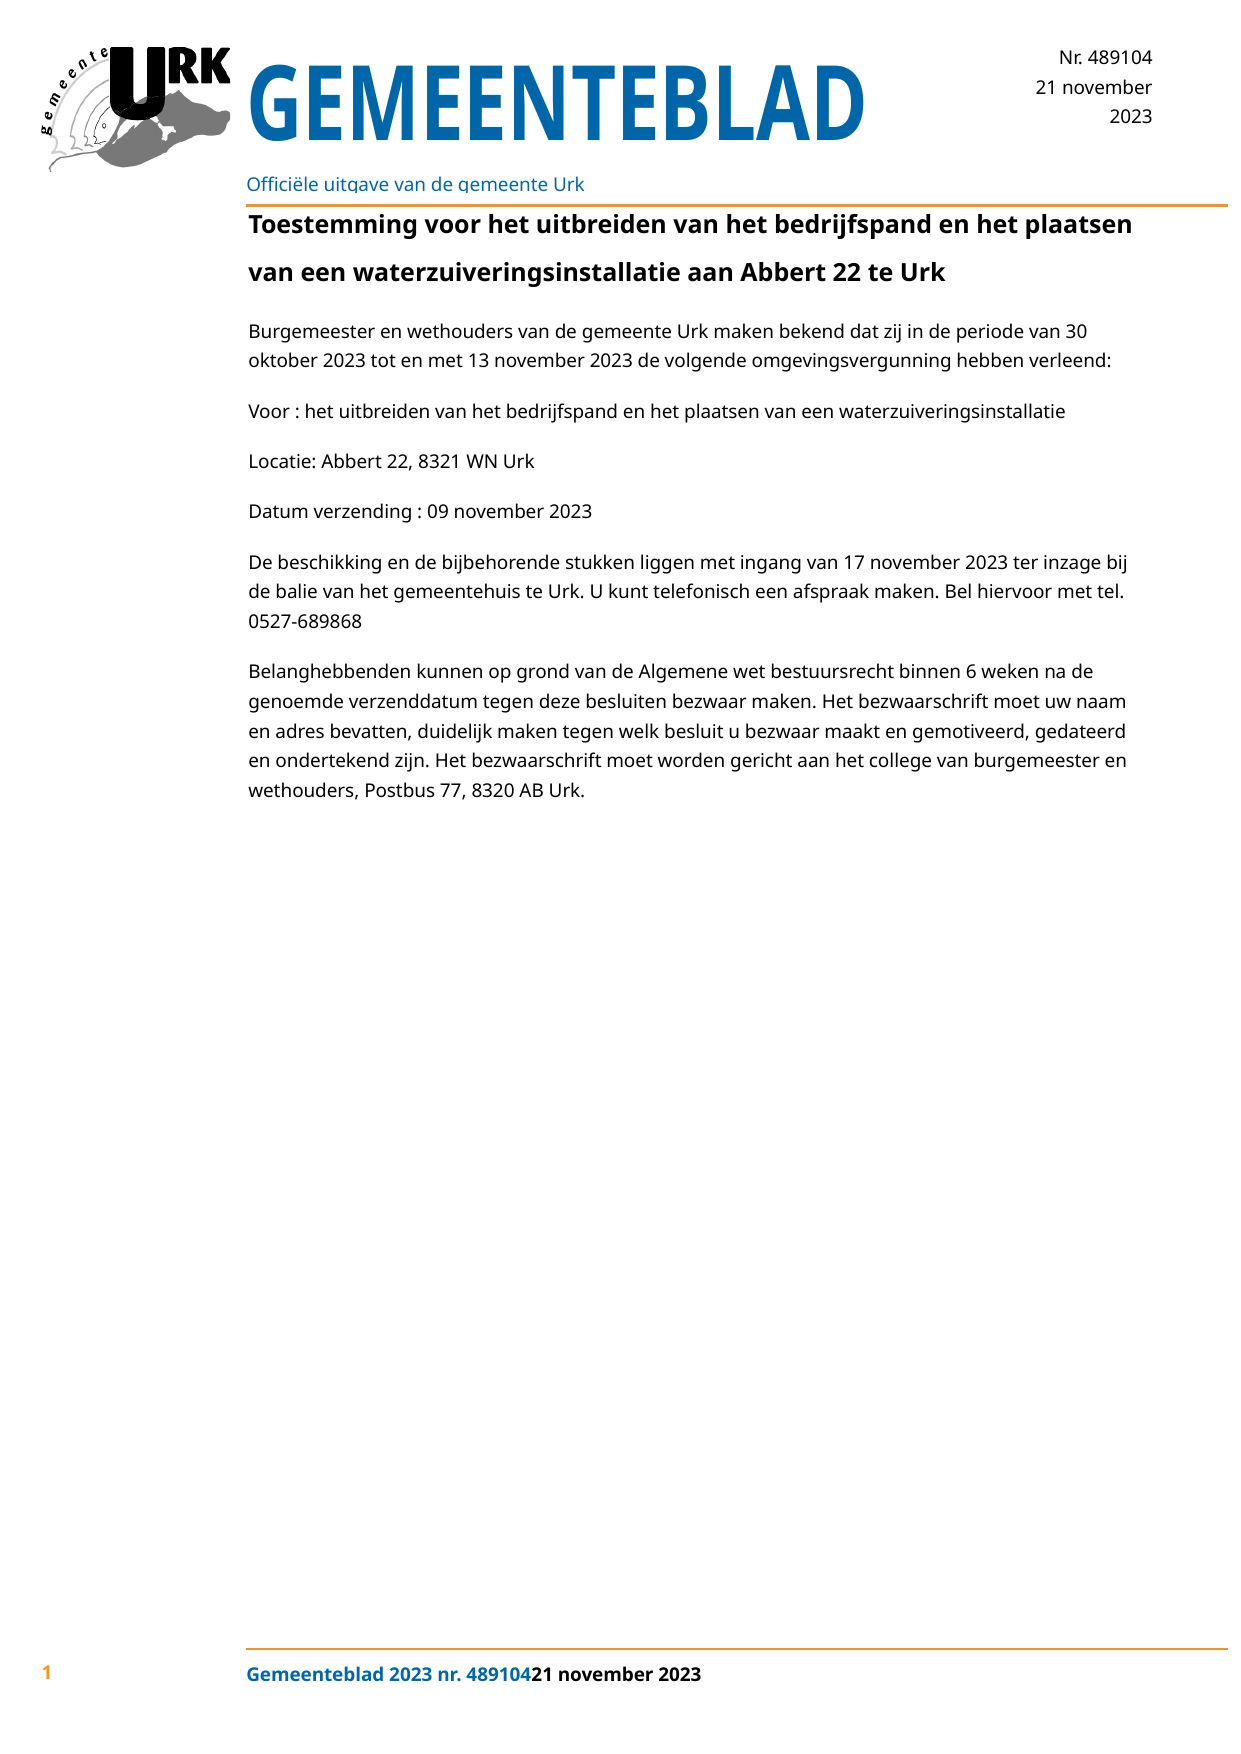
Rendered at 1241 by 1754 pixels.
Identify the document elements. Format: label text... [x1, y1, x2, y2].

text Toestemming voor het uitbreiden van het bedrijfspand en het plaatsen van een waterzuiveringsinstallatie aan Abbert 22 te Urk [248, 207, 1152, 288]
picture [41, 47, 231, 172]
text Voor : het uitbreiden van het bedrijfspand en het plaatsen van een waterzuiveringsinstallatie [248, 398, 1152, 424]
text De beschikking en de bijbehorende stukken liggen met ingang van 17 november 2023 ter inzage bij de balie van het gemeentehuis te Urk. U kunt telefonisch een afspraak maken. Bel hiervoor met tel. 0527-689868 [248, 549, 1152, 634]
text Datum verzending : 09 november 2023 [248, 499, 1152, 524]
text Locatie: Abbert 22, 8321 WN Urk [248, 448, 1152, 474]
text Belanghebbenden kunnen op grond van de Algemene wet bestuursrecht binnen 6 weken na de genoemde verzenddatum tegen deze besluiten bezwaar maken. Het bezwaarschrift moet uw naam en adres bevatten, duidelijk maken tegen welk besluit u bezwaar maakt en gemotiveerd, gedateerd en ondertekend zijn. Het bezwaarschrift moet worden gericht aan het college van burgemeester en wethouders, Postbus 77, 8320 AB Urk. [248, 659, 1152, 803]
text Burgemeester en wethouders van de gemeente Urk maken bekend dat zij in de periode van 30 oktober 2023 tot en met 13 november 2023 de volgende omgevingsvergunning hebben verleend: [248, 318, 1152, 373]
